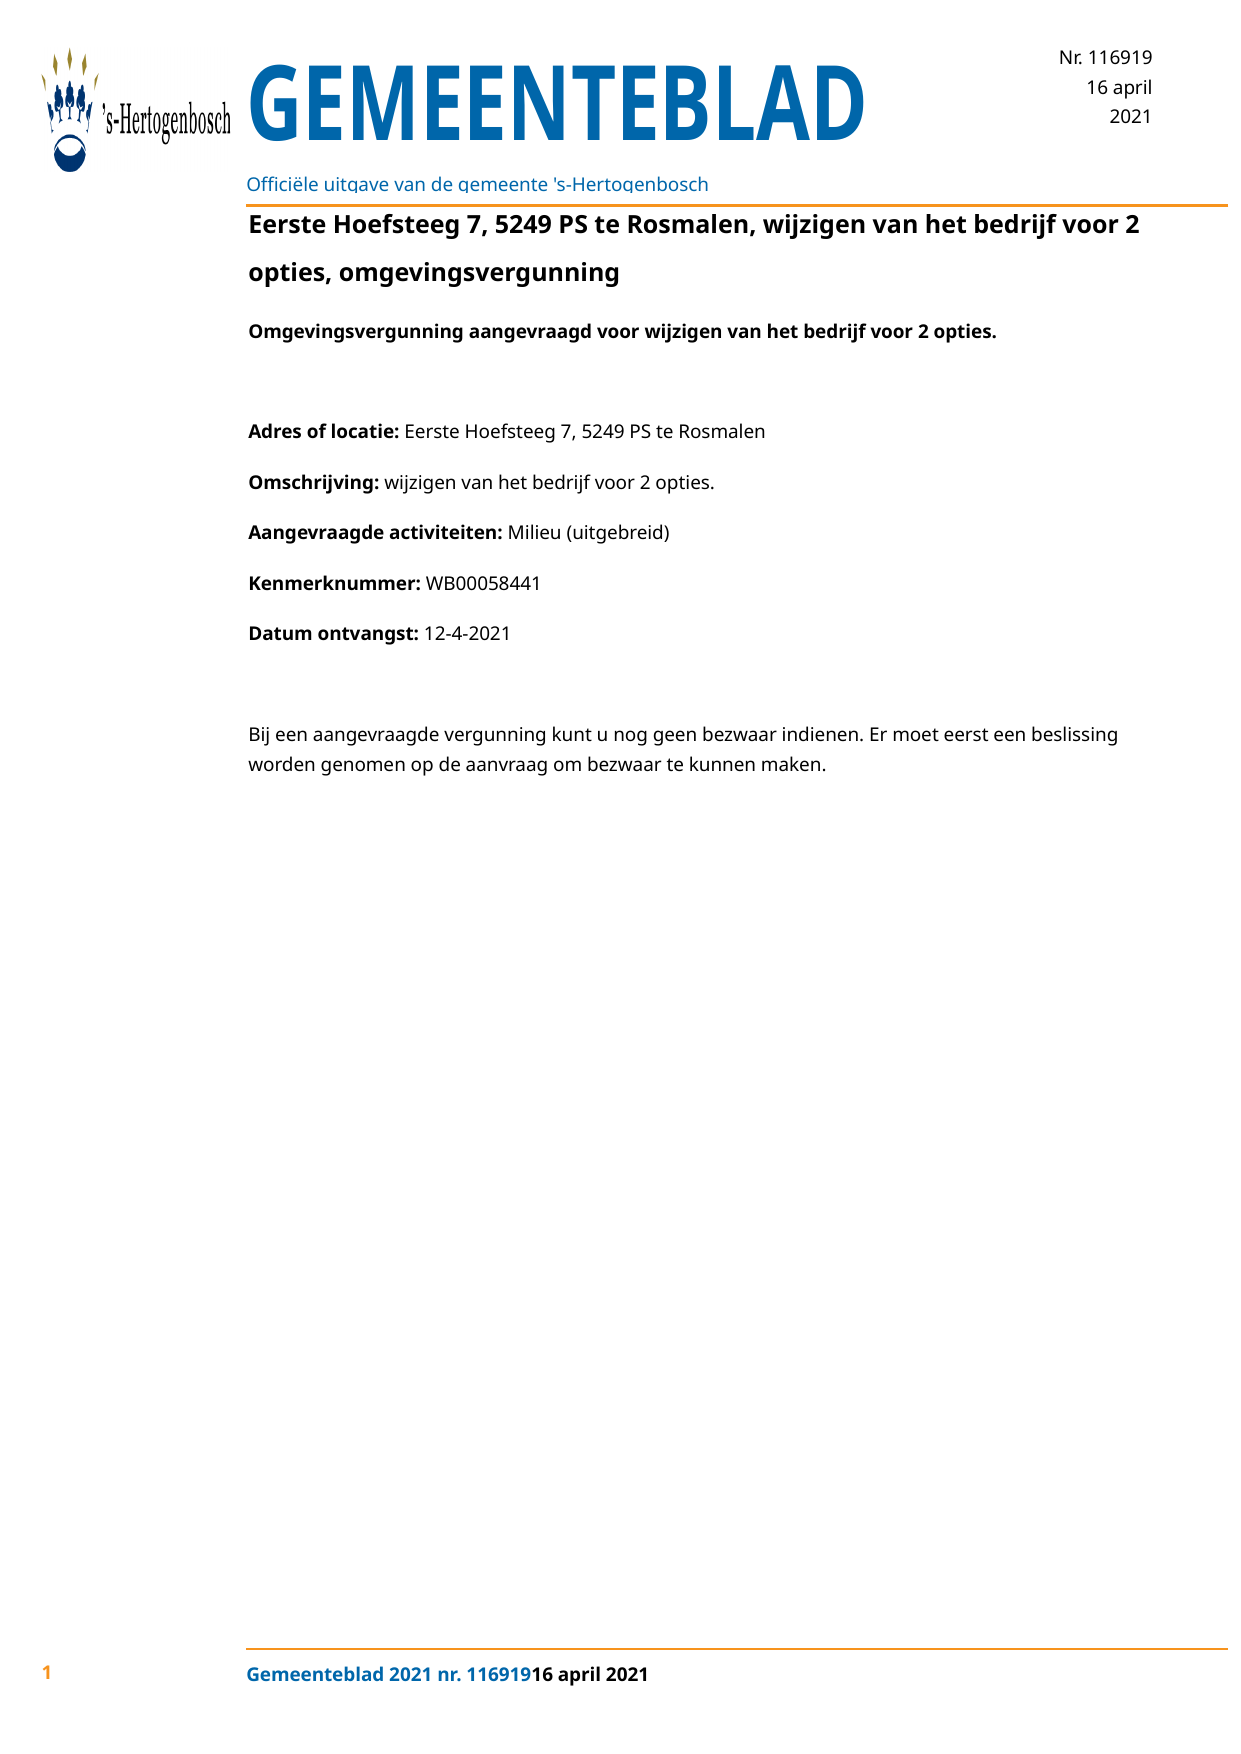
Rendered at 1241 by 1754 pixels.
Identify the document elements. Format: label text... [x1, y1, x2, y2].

text Eerste Hoefsteeg 7, 5249 PS te Rosmalen, wijzigen van het bedrijf voor 2 opties, omgevingsvergunning [248, 207, 1152, 288]
picture [41, 47, 231, 172]
text Omgevingsvergunning aangevraagd voor wijzigen van het bedrijf voor 2 opties. [248, 318, 1152, 344]
text Aangevraagde activiteiten: Milieu (uitgebreid) [248, 519, 1152, 545]
text Datum ontvangst: 12-4-2021 [248, 620, 1152, 646]
text Kenmerknummer: WB00058441 [248, 570, 1152, 596]
text Omschrijving: wijzigen van het bedrijf voor 2 opties. [248, 469, 1152, 495]
text Adres of locatie: Eerste Hoefsteeg 7, 5249 PS te Rosmalen [248, 419, 1152, 444]
text Bij een aangevraagde vergunning kunt u nog geen bezwaar indienen. Er moet eerst een beslissing worden genomen op de aanvraag om bezwaar te kunnen maken. [248, 721, 1152, 777]
